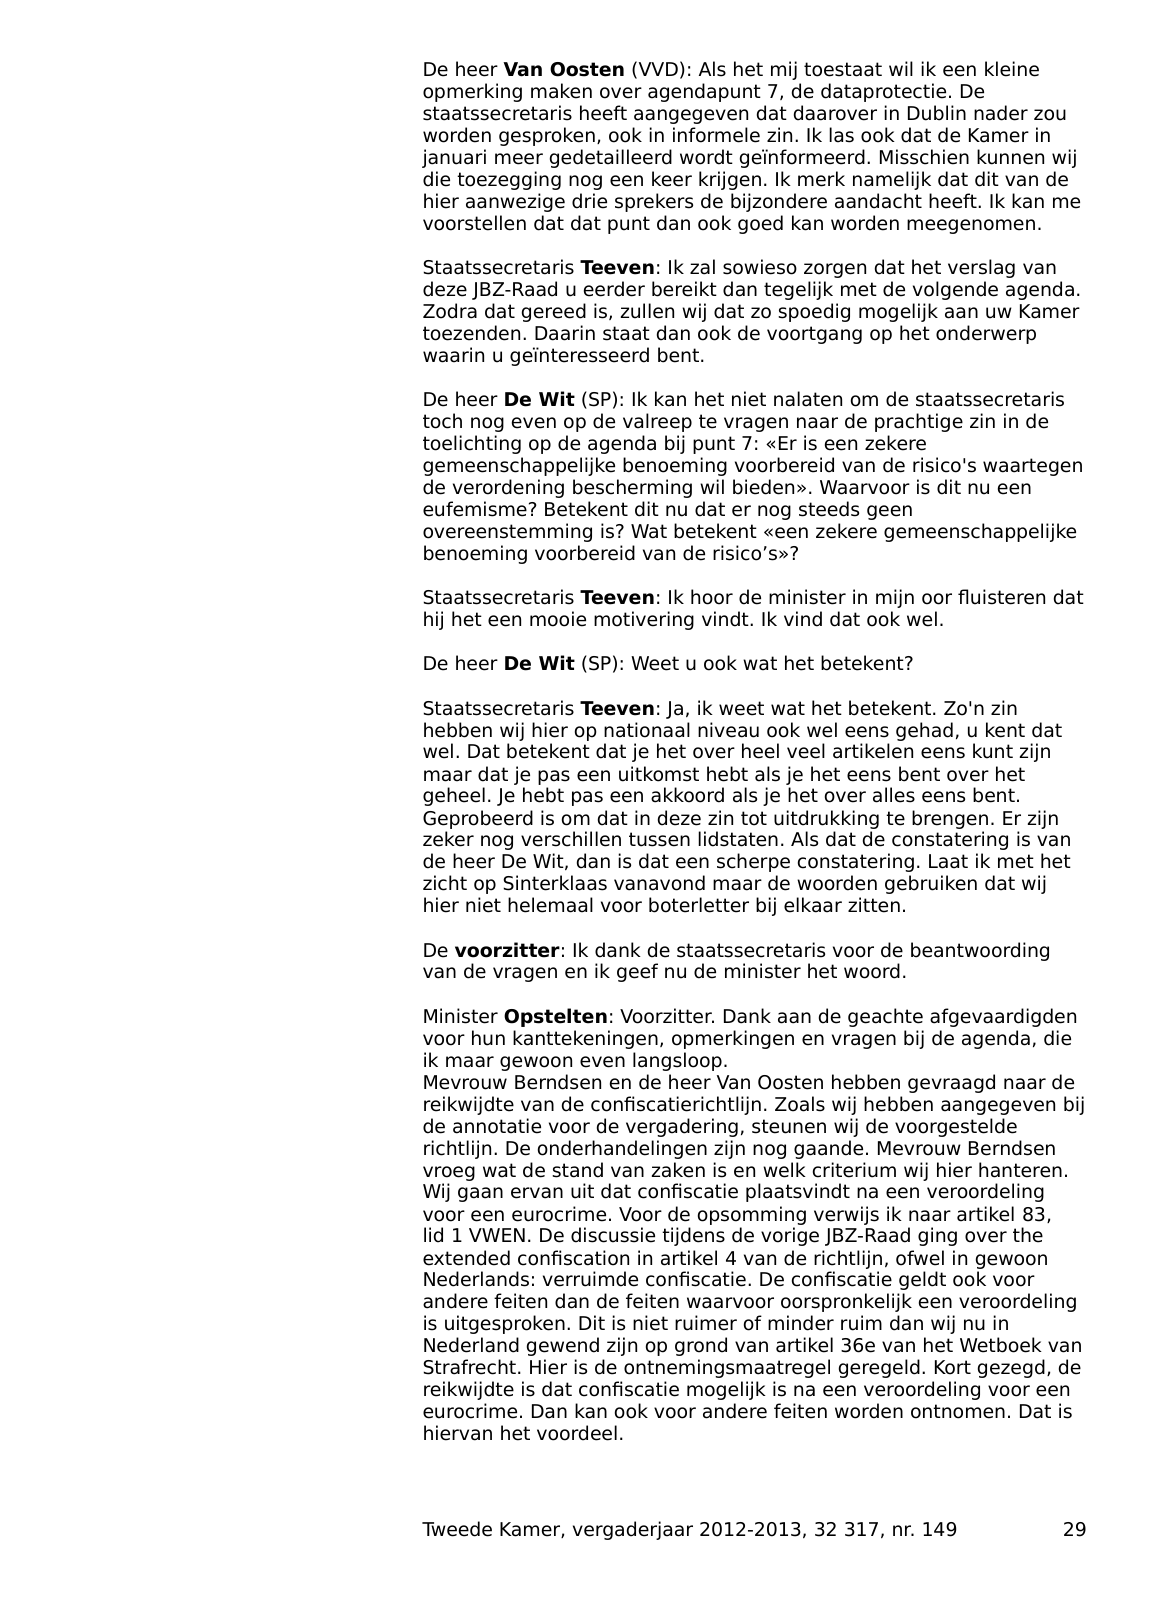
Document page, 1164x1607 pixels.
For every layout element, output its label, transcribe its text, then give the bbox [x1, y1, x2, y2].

text De heer De Wit (SP): Weet u ook wat het betekent? [422, 653, 1087, 675]
text Staatssecretaris Teeven: Ik zal sowieso zorgen dat het verslag van deze JBZ-Raad u eerder bereikt dan tegelijk met de volgende agenda. Zodra dat gereed is, zullen wij dat zo spoedig mogelijk aan uw Kamer toezenden. Daarin staat dan ook de voortgang op het onderwerp waarin u geïnteresseerd bent. [422, 257, 1087, 367]
text De voorzitter: Ik dank de staatssecretaris voor de beantwoording van de vragen en ik geef nu de minister het woord. [422, 939, 1087, 983]
text De heer Van Oosten (VVD): Als het mij toestaat wil ik een kleine opmerking maken over agendapunt 7, de dataprotectie. De staatssecretaris heeft aangegeven dat daarover in Dublin nader zou worden gesproken, ook in informele zin. Ik las ook dat de Kamer in januari meer gedetailleerd wordt geïnformeerd. Misschien kunnen wij die toezegging nog een keer krijgen. Ik merk namelijk dat dit van de hier aanwezige drie sprekers de bijzondere aandacht heeft. Ik kan me voorstellen dat dat punt dan ook goed kan worden meegenomen. [422, 59, 1087, 235]
text De heer De Wit (SP): Ik kan het niet nalaten om de staatssecretaris toch nog even op de valreep te vragen naar de prachtige zin in de toelichting op de agenda bij punt 7: «Er is een zekere gemeenschappelijke benoeming voorbereid van de risico's waartegen de verordening bescherming wil bieden». Waarvoor is dit nu een eufemisme? Betekent dit nu dat er nog steeds geen overeenstemming is? Wat betekent «een zekere gemeenschappelijke benoeming voorbereid van de risico’s»? [422, 389, 1087, 565]
text Staatssecretaris Teeven: Ja, ik weet wat het betekent. Zo'n zin hebben wij hier op nationaal niveau ook wel eens gehad, u kent dat wel. Dat betekent dat je het over heel veel artikelen eens kunt zijn maar dat je pas een uitkomst hebt als je het eens bent over het geheel. Je hebt pas een akkoord als je het over alles eens bent. Geprobeerd is om dat in deze zin tot uitdrukking te brengen. Er zijn zeker nog verschillen tussen lidstaten. Als dat de constatering is van de heer De Wit, dan is dat een scherpe constatering. Laat ik met het zicht op Sinterklaas vanavond maar de woorden gebruiken dat wij hier niet helemaal voor boterletter bij elkaar zitten. [422, 697, 1087, 917]
text Mevrouw Berndsen en de heer Van Oosten hebben gevraagd naar de reikwijdte van de confiscatierichtlijn. Zoals wij hebben aangegeven bij de annotatie voor de vergadering, steunen wij de voorgestelde richtlijn. De onderhandelingen zijn nog gaande. Mevrouw Berndsen vroeg wat de stand van zaken is en welk criterium wij hier hanteren. Wij gaan ervan uit dat confiscatie plaatsvindt na een veroordeling voor een eurocrime. Voor de opsomming verwijs ik naar artikel 83, lid 1 VWEN. De discussie tijdens de vorige JBZ-Raad ging over the extended confiscation in artikel 4 van de richtlijn, ofwel in gewoon Nederlands: verruimde confiscatie. De confiscatie geldt ook voor andere feiten dan de feiten waarvoor oorspronkelijk een veroordeling is uitgesproken. Dit is niet ruimer of minder ruim dan wij nu in Nederland gewend zijn op grond van artikel 36e van het Wetboek van Strafrecht. Hier is de ontnemingsmaatregel geregeld. Kort gezegd, de reikwijdte is dat confiscatie mogelijk is na een veroordeling voor een eurocrime. Dan kan ook voor andere feiten worden ontnomen. Dat is hiervan het voordeel. [422, 1072, 1087, 1445]
text Minister Opstelten: Voorzitter. Dank aan de geachte afgevaardigden voor hun kanttekeningen, opmerkingen en vragen bij de agenda, die ik maar gewoon even langsloop. [422, 1006, 1087, 1072]
text Staatssecretaris Teeven: Ik hoor de minister in mijn oor fluisteren dat hij het een mooie motivering vindt. Ik vind dat ook wel. [422, 587, 1087, 631]
